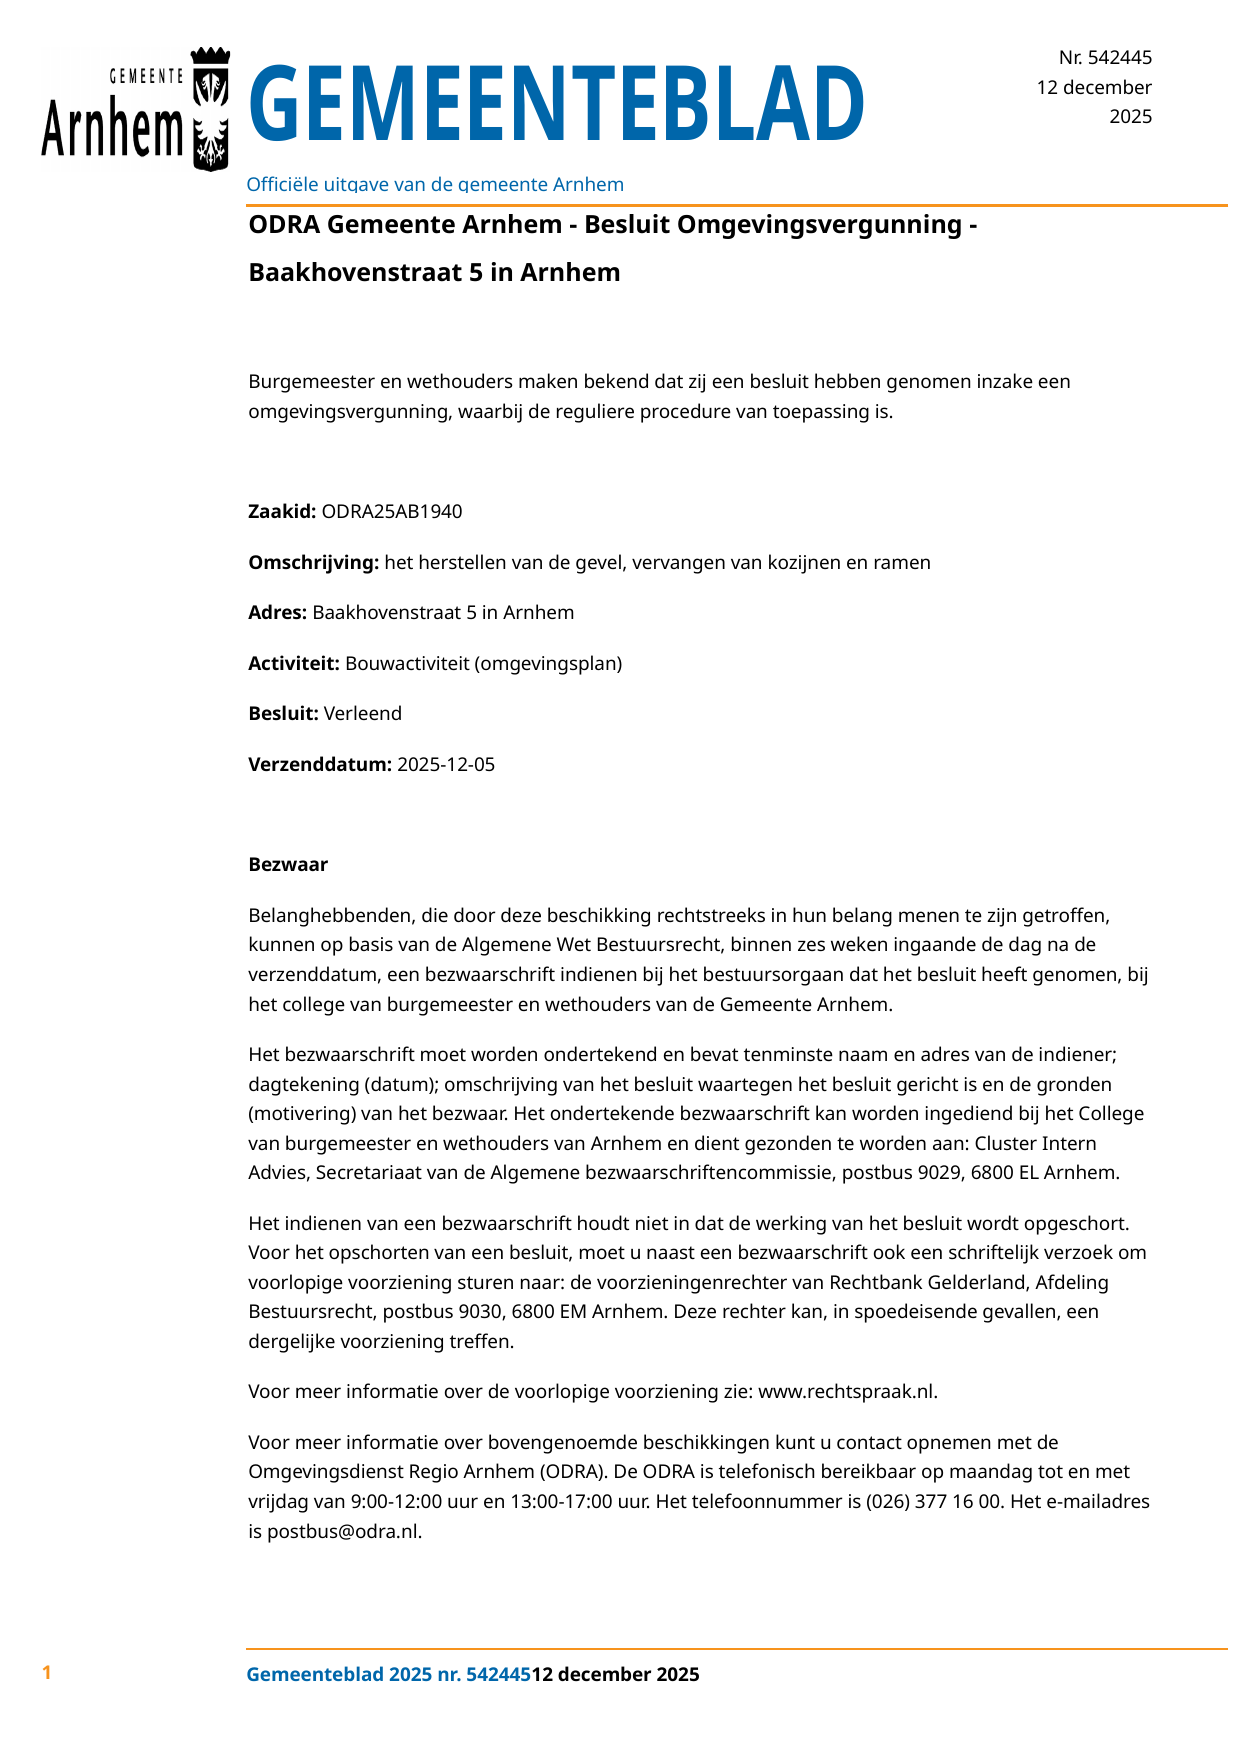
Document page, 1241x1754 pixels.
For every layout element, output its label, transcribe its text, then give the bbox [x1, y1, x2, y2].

text Adres: Baakhovenstraat 5 in Arnhem [248, 599, 1152, 625]
picture [41, 47, 231, 172]
text Bezwaar [248, 852, 1152, 877]
text ODRA Gemeente Arnhem - Besluit Omgevingsvergunning - Baakhovenstraat 5 in Arnhem [248, 207, 1152, 288]
text Belanghebbenden, die door deze beschikking rechtstreeks in hun belang menen te zijn getroffen, kunnen op basis van de Algemene Wet Bestuursrecht, binnen zes weken ingaande de dag na de verzenddatum, een bezwaarschrift indienen bij het bestuursorgaan dat het besluit heeft genomen, bij het college van burgemeester en wethouders van de Gemeente Arnhem. [248, 902, 1152, 1017]
text Zaakid: ODRA25AB1940 [248, 499, 1152, 524]
text Het indienen van een bezwaarschrift houdt niet in dat de werking van het besluit wordt opgeschort. Voor het opschorten van een besluit, moet u naast een bezwaarschrift ook een schriftelijk verzoek om voorlopige voorziening sturen naar: de voorzieningenrechter van Rechtbank Gelderland, Afdeling Bestuursrecht, postbus 9030, 6800 EM Arnhem. Deze rechter kan, in spoedeisende gevallen, een dergelijke voorziening treffen. [248, 1210, 1152, 1354]
text Burgemeester en wethouders maken bekend dat zij een besluit hebben genomen inzake een omgevingsvergunning, waarbij de reguliere procedure van toepassing is. [248, 368, 1152, 424]
text Voor meer informatie over de voorlopige voorziening zie: www.rechtspraak.nl. [248, 1379, 1152, 1404]
text Besluit: Verleend [248, 700, 1152, 726]
text Activiteit: Bouwactiviteit (omgevingsplan) [248, 650, 1152, 676]
text Omschrijving: het herstellen van de gevel, vervangen van kozijnen en ramen [248, 549, 1152, 575]
text Het bezwaarschrift moet worden ondertekend en bevat tenminste naam en adres van de indiener; dagtekening (datum); omschrijving van het besluit waartegen het besluit gericht is en de gronden (motivering) van het bezwaar. Het ondertekende bezwaarschrift kan worden ingediend bij het College van burgemeester en wethouders van Arnhem en dient gezonden te worden aan: Cluster Intern Advies, Secretariaat van de Algemene bezwaarschriftencommissie, postbus 9029, 6800 EL Arnhem. [248, 1041, 1152, 1185]
text Voor meer informatie over bovengenoemde beschikkingen kunt u contact opnemen met de Omgevingsdienst Regio Arnhem (ODRA). De ODRA is telefonisch bereikbaar op maandag tot en met vrijdag van 9:00-12:00 uur en 13:00-17:00 uur. Het telefoonnummer is (026) 377 16 00. Het e-mailadres is postbus@odra.nl. [248, 1429, 1152, 1544]
text Verzenddatum: 2025-12-05 [248, 751, 1152, 777]
